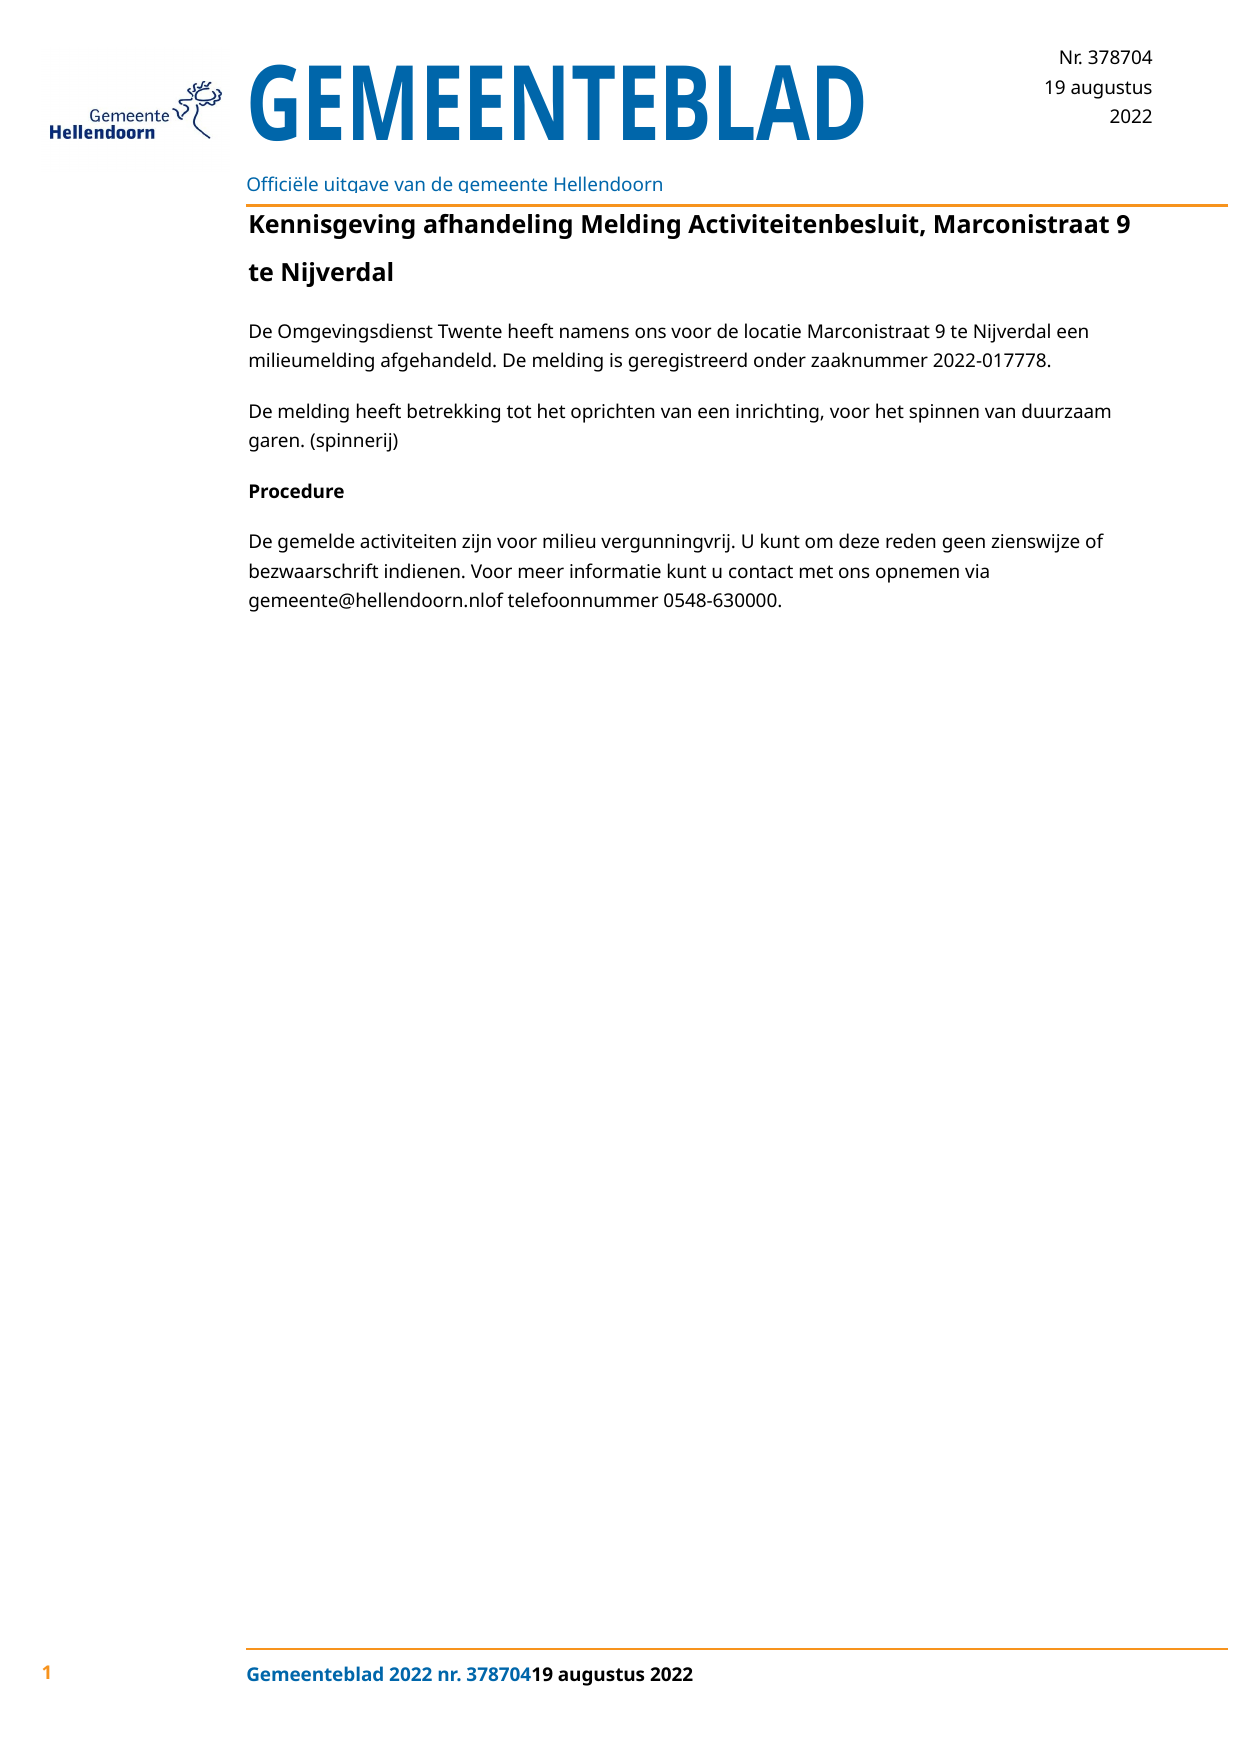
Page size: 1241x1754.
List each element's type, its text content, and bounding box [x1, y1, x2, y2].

text De Omgevingsdienst Twente heeft namens ons voor de locatie Marconistraat 9 te Nijverdal een milieumelding afgehandeld. De melding is geregistreerd onder zaaknummer 2022-017778. [248, 318, 1152, 373]
picture [41, 47, 231, 172]
text Procedure [248, 478, 1152, 504]
text De melding heeft betrekking tot het oprichten van een inrichting, voor het spinnen van duurzaam garen. (spinnerij) [248, 398, 1152, 453]
text De gemelde activiteiten zijn voor milieu vergunningvrij. U kunt om deze reden geen zienswijze of bezwaarschrift indienen. Voor meer informatie kunt u contact met ons opnemen via gemeente@hellendoorn.nlof telefoonnummer 0548-630000. [248, 528, 1152, 613]
text Kennisgeving afhandeling Melding Activiteitenbesluit, Marconistraat 9 te Nijverdal [248, 207, 1152, 288]
